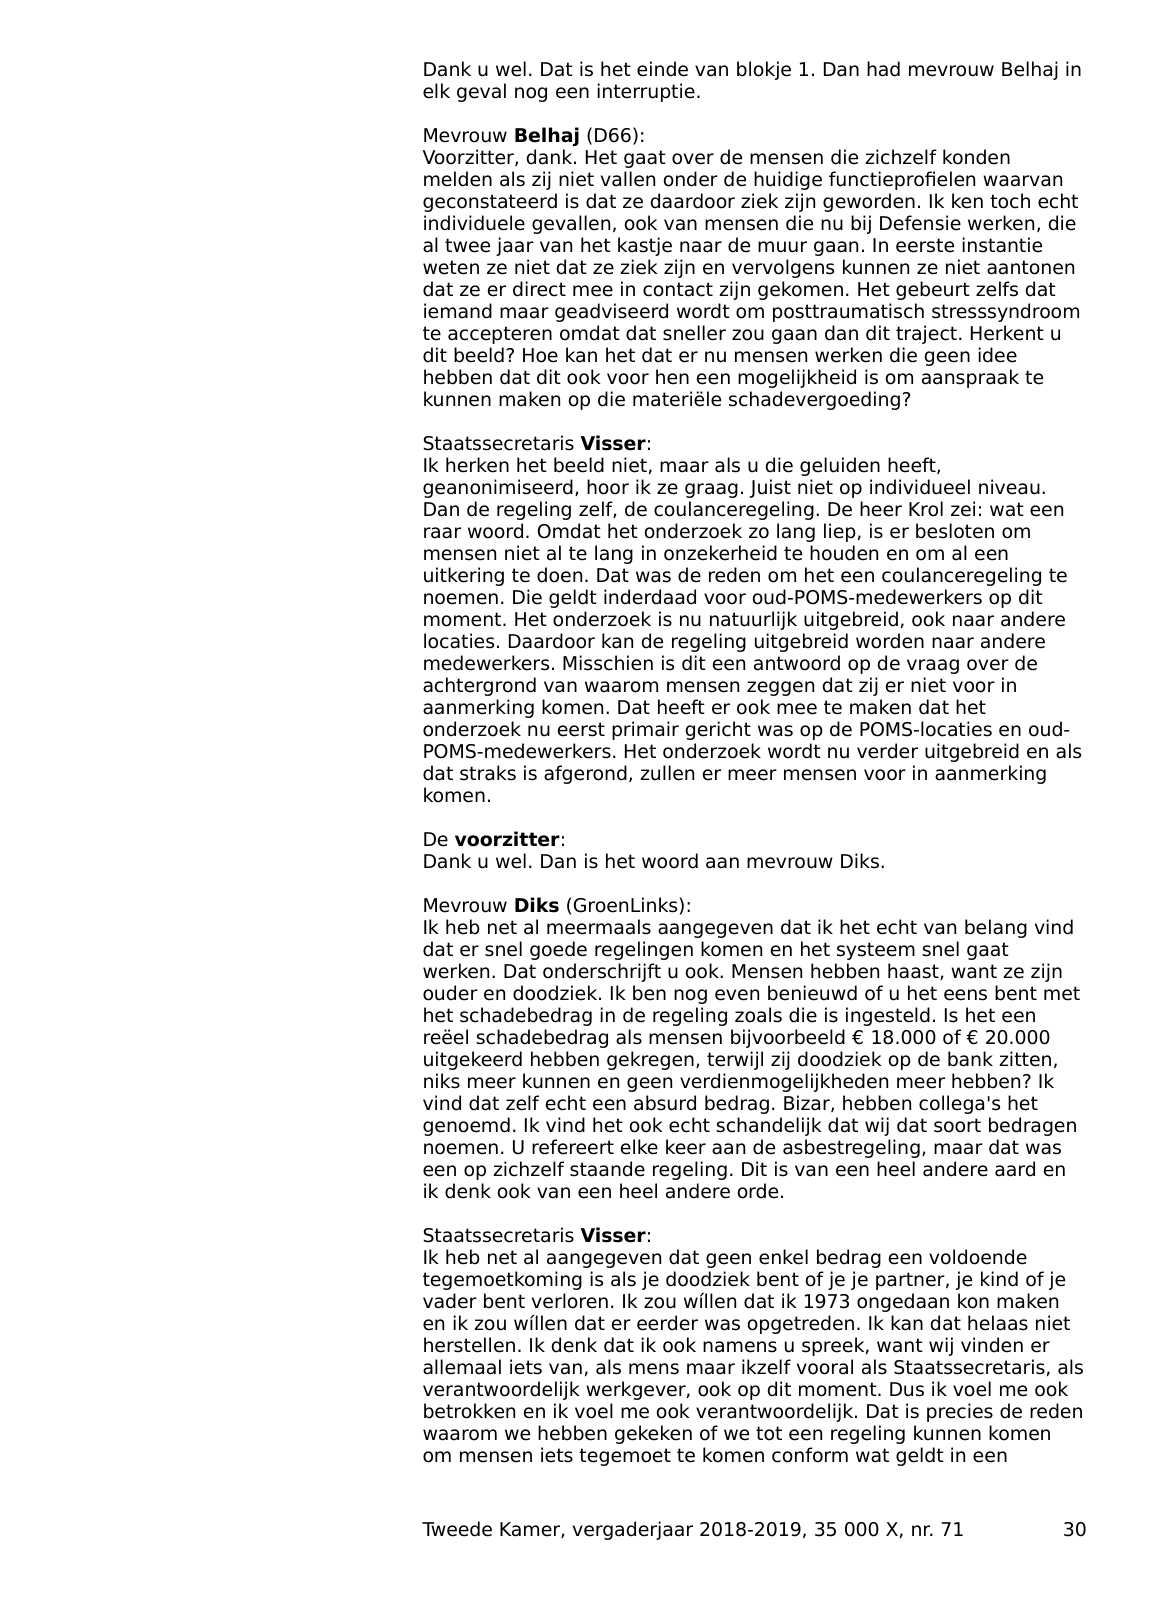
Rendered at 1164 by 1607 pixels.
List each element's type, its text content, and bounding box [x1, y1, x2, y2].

text Voorzitter, dank. Het gaat over de mensen die zichzelf konden melden als zij niet vallen onder de huidige functieprofielen waarvan geconstateerd is dat ze daardoor ziek zijn geworden. Ik ken toch echt individuele gevallen, ook van mensen die nu bij Defensie werken, die al twee jaar van het kastje naar de muur gaan. In eerste instantie weten ze niet dat ze ziek zijn en vervolgens kunnen ze niet aantonen dat ze er direct mee in contact zijn gekomen. Het gebeurt zelfs dat iemand maar geadviseerd wordt om posttraumatisch stresssyndroom te accepteren omdat dat sneller zou gaan dan dit traject. Herkent u dit beeld? Hoe kan het dat er nu mensen werken die geen idee hebben dat dit ook voor hen een mogelijkheid is om aanspraak te kunnen maken op die materiële schadevergoeding? [422, 147, 1087, 411]
text Staatssecretaris Visser: [422, 1225, 1087, 1247]
text Dank u wel. Dan is het woord aan mevrouw Diks. [422, 851, 1087, 873]
text Ik herken het beeld niet, maar als u die geluiden heeft, geanonimiseerd, hoor ik ze graag. Juist niet op individueel niveau. Dan de regeling zelf, de coulanceregeling. De heer Krol zei: wat een raar woord. Omdat het onderzoek zo lang liep, is er besloten om mensen niet al te lang in onzekerheid te houden en om al een uitkering te doen. Dat was de reden om het een coulanceregeling te noemen. Die geldt inderdaad voor oud-POMS-medewerkers op dit moment. Het onderzoek is nu natuurlijk uitgebreid, ook naar andere locaties. Daardoor kan de regeling uitgebreid worden naar andere medewerkers. Misschien is dit een antwoord op de vraag over de achtergrond van waarom mensen zeggen dat zij er niet voor in aanmerking komen. Dat heeft er ook mee te maken dat het onderzoek nu eerst primair gericht was op de POMS-locaties en oud-POMS-medewerkers. Het onderzoek wordt nu verder uitgebreid en als dat straks is afgerond, zullen er meer mensen voor in aanmerking komen. [422, 455, 1087, 807]
text Mevrouw Diks (GroenLinks): [422, 895, 1087, 917]
text Dank u wel. Dat is het einde van blokje 1. Dan had mevrouw Belhaj in elk geval nog een interruptie. [422, 59, 1087, 103]
text Ik heb net al aangegeven dat geen enkel bedrag een voldoende tegemoetkoming is als je doodziek bent of je je partner, je kind of je vader bent verloren. Ik zou wíllen dat ik 1973 ongedaan kon maken en ik zou wíllen dat er eerder was opgetreden. Ik kan dat helaas niet herstellen. Ik denk dat ik ook namens u spreek, want wij vinden er allemaal iets van, als mens maar ikzelf vooral als Staatssecretaris, als verantwoordelijk werkgever, ook op dit moment. Dus ik voel me ook betrokken en ik voel me ook verantwoordelijk. Dat is precies de reden waarom we hebben gekeken of we tot een regeling kunnen komen om mensen iets tegemoet te komen conform wat geldt in een [422, 1247, 1087, 1467]
text Ik heb net al meermaals aangegeven dat ik het echt van belang vind dat er snel goede regelingen komen en het systeem snel gaat werken. Dat onderschrijft u ook. Mensen hebben haast, want ze zijn ouder en doodziek. Ik ben nog even benieuwd of u het eens bent met het schadebedrag in de regeling zoals die is ingesteld. Is het een reëel schadebedrag als mensen bijvoorbeeld € 18.000 of € 20.000 uitgekeerd hebben gekregen, terwijl zij doodziek op de bank zitten, niks meer kunnen en geen verdienmogelijkheden meer hebben? Ik vind dat zelf echt een absurd bedrag. Bizar, hebben collega's het genoemd. Ik vind het ook echt schandelijk dat wij dat soort bedragen noemen. U refereert elke keer aan de asbestregeling, maar dat was een op zichzelf staande regeling. Dit is van een heel andere aard en ik denk ook van een heel andere orde. [422, 917, 1087, 1203]
text Staatssecretaris Visser: [422, 433, 1087, 455]
text Mevrouw Belhaj (D66): [422, 125, 1087, 147]
text De voorzitter: [422, 829, 1087, 851]
